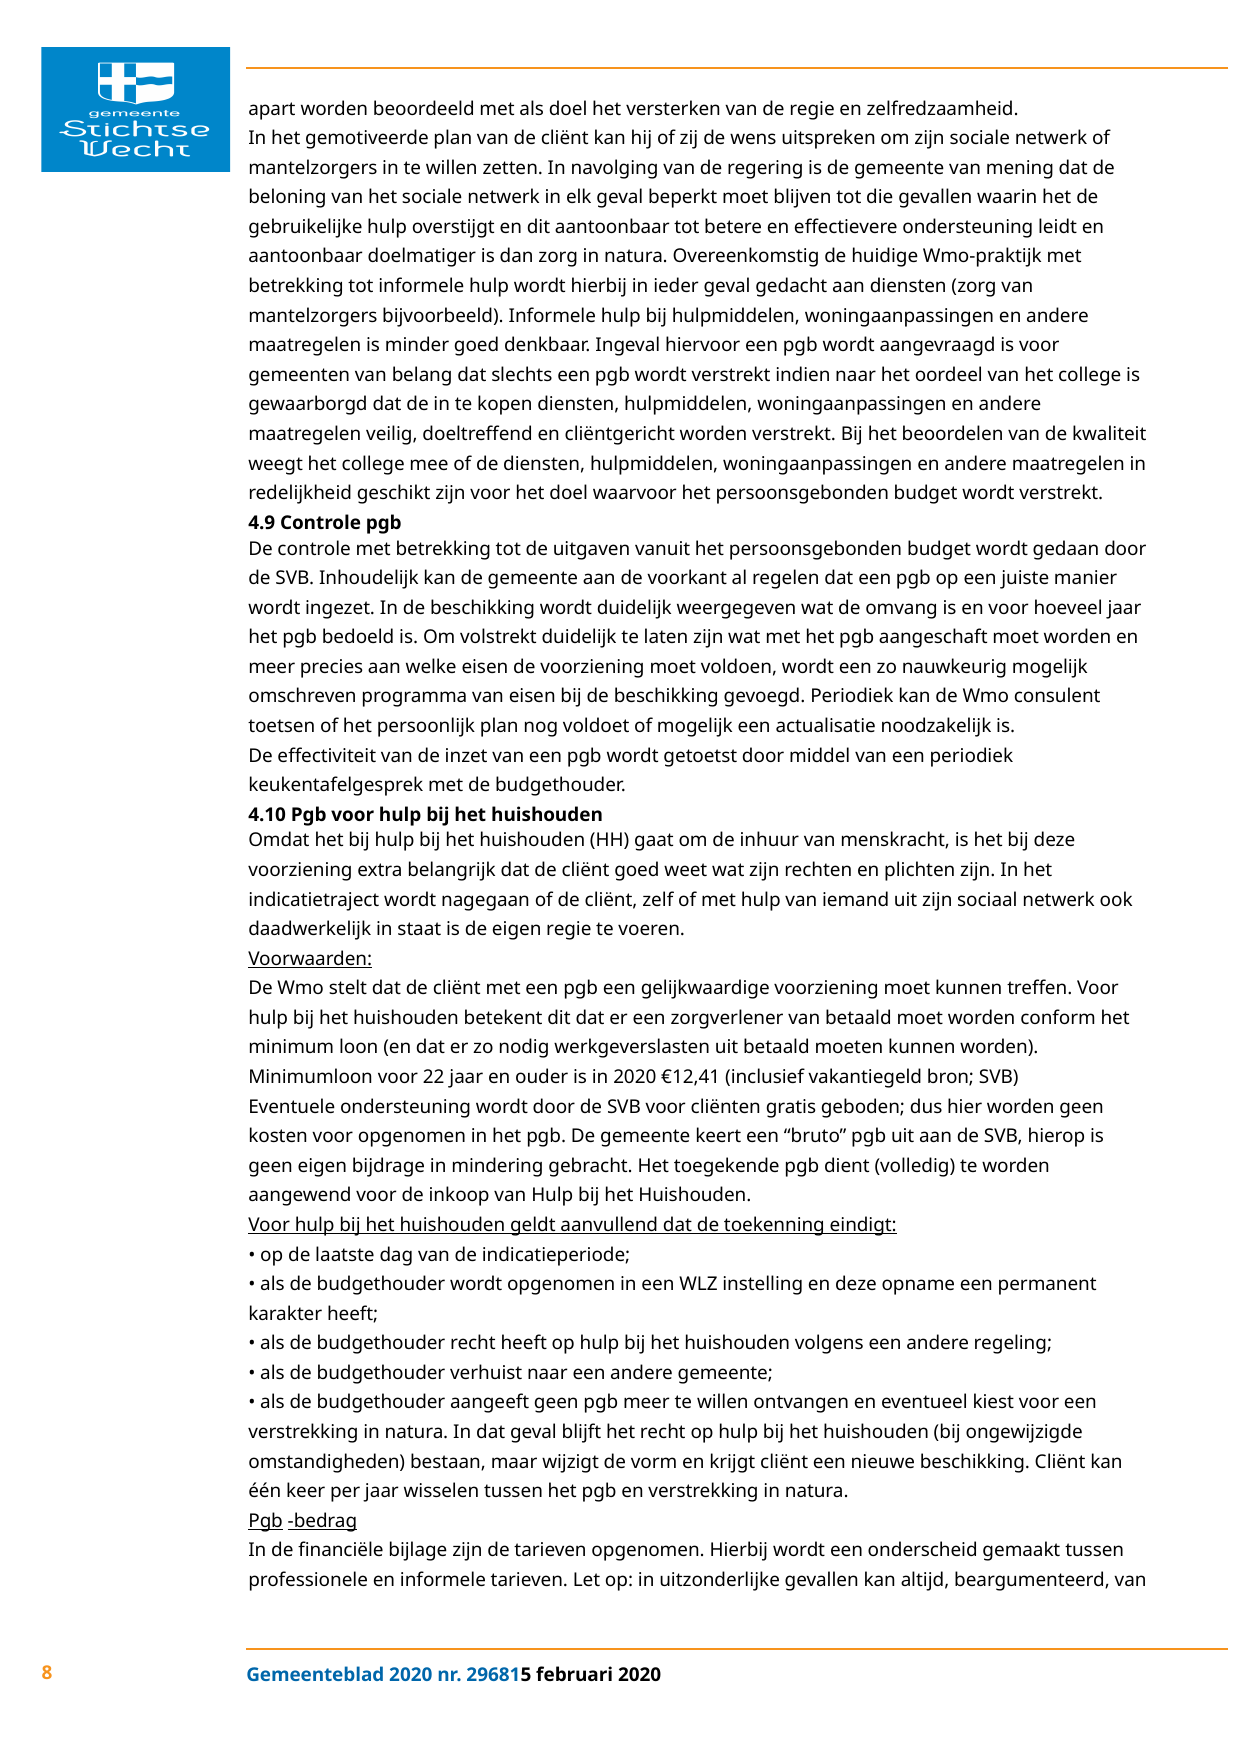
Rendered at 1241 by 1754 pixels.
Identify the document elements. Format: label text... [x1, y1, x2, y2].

text • op de laatste dag van de indicatieperiode; [248, 1241, 1152, 1267]
text De Wmo stelt dat de cliënt met een pgb een gelijkwaardige voorziening moet kunnen treffen. Voor hulp bij het huishouden betekent dit dat er een zorgverlener van betaald moet worden conform het minimum loon (en dat er zo nodig werkgeverslasten uit betaald moeten kunnen worden). [248, 974, 1152, 1059]
text apart worden beoordeeld met als doel het versterken van de regie en zelfredzaamheid. [248, 95, 1152, 121]
text • als de budgethouder recht heeft op hulp bij het huishouden volgens een andere regeling; [248, 1329, 1152, 1355]
text 4.9 Controle pgb [248, 509, 1152, 535]
text In de financiële bijlage zijn de tarieven opgenomen. Hierbij wordt een onderscheid gemaakt tussen professionele en informele tarieven. Let op: in uitzonderlijke gevallen kan altijd, beargumenteerd, van [248, 1537, 1152, 1592]
text • als de budgethouder wordt opgenomen in een WLZ instelling en deze opname een permanent karakter heeft; [248, 1270, 1152, 1326]
text • als de budgethouder aangeeft geen pgb meer te willen ontvangen en eventueel kiest voor een verstrekking in natura. In dat geval blijft het recht op hulp bij het huishouden (bij ongewijzigde omstandigheden) bestaan, maar wijzigt de vorm en krijgt cliënt een nieuwe beschikking. Cliënt kan één keer per jaar wisselen tussen het pgb en verstrekking in natura. [248, 1389, 1152, 1503]
text • als de budgethouder verhuist naar een andere gemeente; [248, 1359, 1152, 1385]
text De effectiviteit van de inzet van een pgb wordt getoetst door middel van een periodiek keukentafelgesprek met de budgethouder. [248, 742, 1152, 797]
text In het gemotiveerde plan van de cliënt kan hij of zij de wens uitspreken om zijn sociale netwerk of mantelzorgers in te willen zetten. In navolging van de regering is de gemeente van mening dat de beloning van het sociale netwerk in elk geval beperkt moet blijven tot die gevallen waarin het de gebruikelijke hulp overstijgt en dit aantoonbaar tot betere en effectievere ondersteuning leidt en aantoonbaar doelmatiger is dan zorg in natura. Overeenkomstig de huidige Wmo-praktijk met betrekking tot informele hulp wordt hierbij in ieder geval gedacht aan diensten (zorg van mantelzorgers bijvoorbeeld). Informele hulp bij hulpmiddelen, woningaanpassingen en andere maatregelen is minder goed denkbaar. Ingeval hiervoor een pgb wordt aangevraagd is voor gemeenten van belang dat slechts een pgb wordt verstrekt indien naar het oordeel van het college is gewaarborgd dat de in te kopen diensten, hulpmiddelen, woningaanpassingen en andere maatregelen veilig, doeltreffend en cliëntgericht worden verstrekt. Bij het beoordelen van de kwaliteit weegt het college mee of de diensten, hulpmiddelen, woningaanpassingen en andere maatregelen in redelijkheid geschikt zijn voor het doel waarvoor het persoonsgebonden budget wordt verstrekt. [248, 124, 1152, 505]
text Voorwaarden: [248, 945, 1152, 971]
text 4.10 Pgb voor hulp bij het huishouden [248, 801, 1152, 827]
picture [137, 63, 174, 103]
text Voor hulp bij het huishouden geldt aanvullend dat de toekenning eindigt: [248, 1211, 1152, 1237]
text De controle met betrekking tot de uitgaven vanuit het persoonsgebonden budget wordt gedaan door de SVB. Inhoudelijk kan de gemeente aan de voorkant al regelen dat een pgb op een juiste manier wordt ingezet. In de beschikking wordt duidelijk weergegeven wat de omvang is en voor hoeveel jaar het pgb bedoeld is. Om volstrekt duidelijk te laten zijn wat met het pgb aangeschaft moet worden en meer precies aan welke eisen de voorziening moet voldoen, wordt een zo nauwkeurig mogelijk omschreven programma van eisen bij de beschikking gevoegd. Periodiek kan de Wmo consulent toetsen of het persoonlijk plan nog voldoet of mogelijk een actualisatie noodzakelijk is. [248, 535, 1152, 738]
picture [99, 63, 135, 101]
text Pgb -bedrag [248, 1507, 1152, 1533]
text Omdat het bij hulp bij het huishouden (HH) gaat om de inhuur van menskracht, is het bij deze voorziening extra belangrijk dat de cliënt goed weet wat zijn rechten en plichten zijn. In het indicatietraject wordt nagegaan of de cliënt, zelf of met hulp van iemand uit zijn sociaal netwerk ook daadwerkelijk in staat is de eigen regie te voeren. [248, 827, 1152, 941]
text Minimumloon voor 22 jaar en ouder is in 2020 €12,41 (inclusief vakantiegeld bron; SVB) [248, 1063, 1152, 1089]
text Eventuele ondersteuning wordt door de SVB voor cliënten gratis geboden; dus hier worden geen kosten voor opgenomen in het pgb. De gemeente keert een “bruto” pgb uit aan de SVB, hierop is geen eigen bijdrage in mindering gebracht. Het toegekende pgb dient (volledig) te worden aangewend voor de inkoop van Hulp bij het Huishouden. [248, 1093, 1152, 1207]
